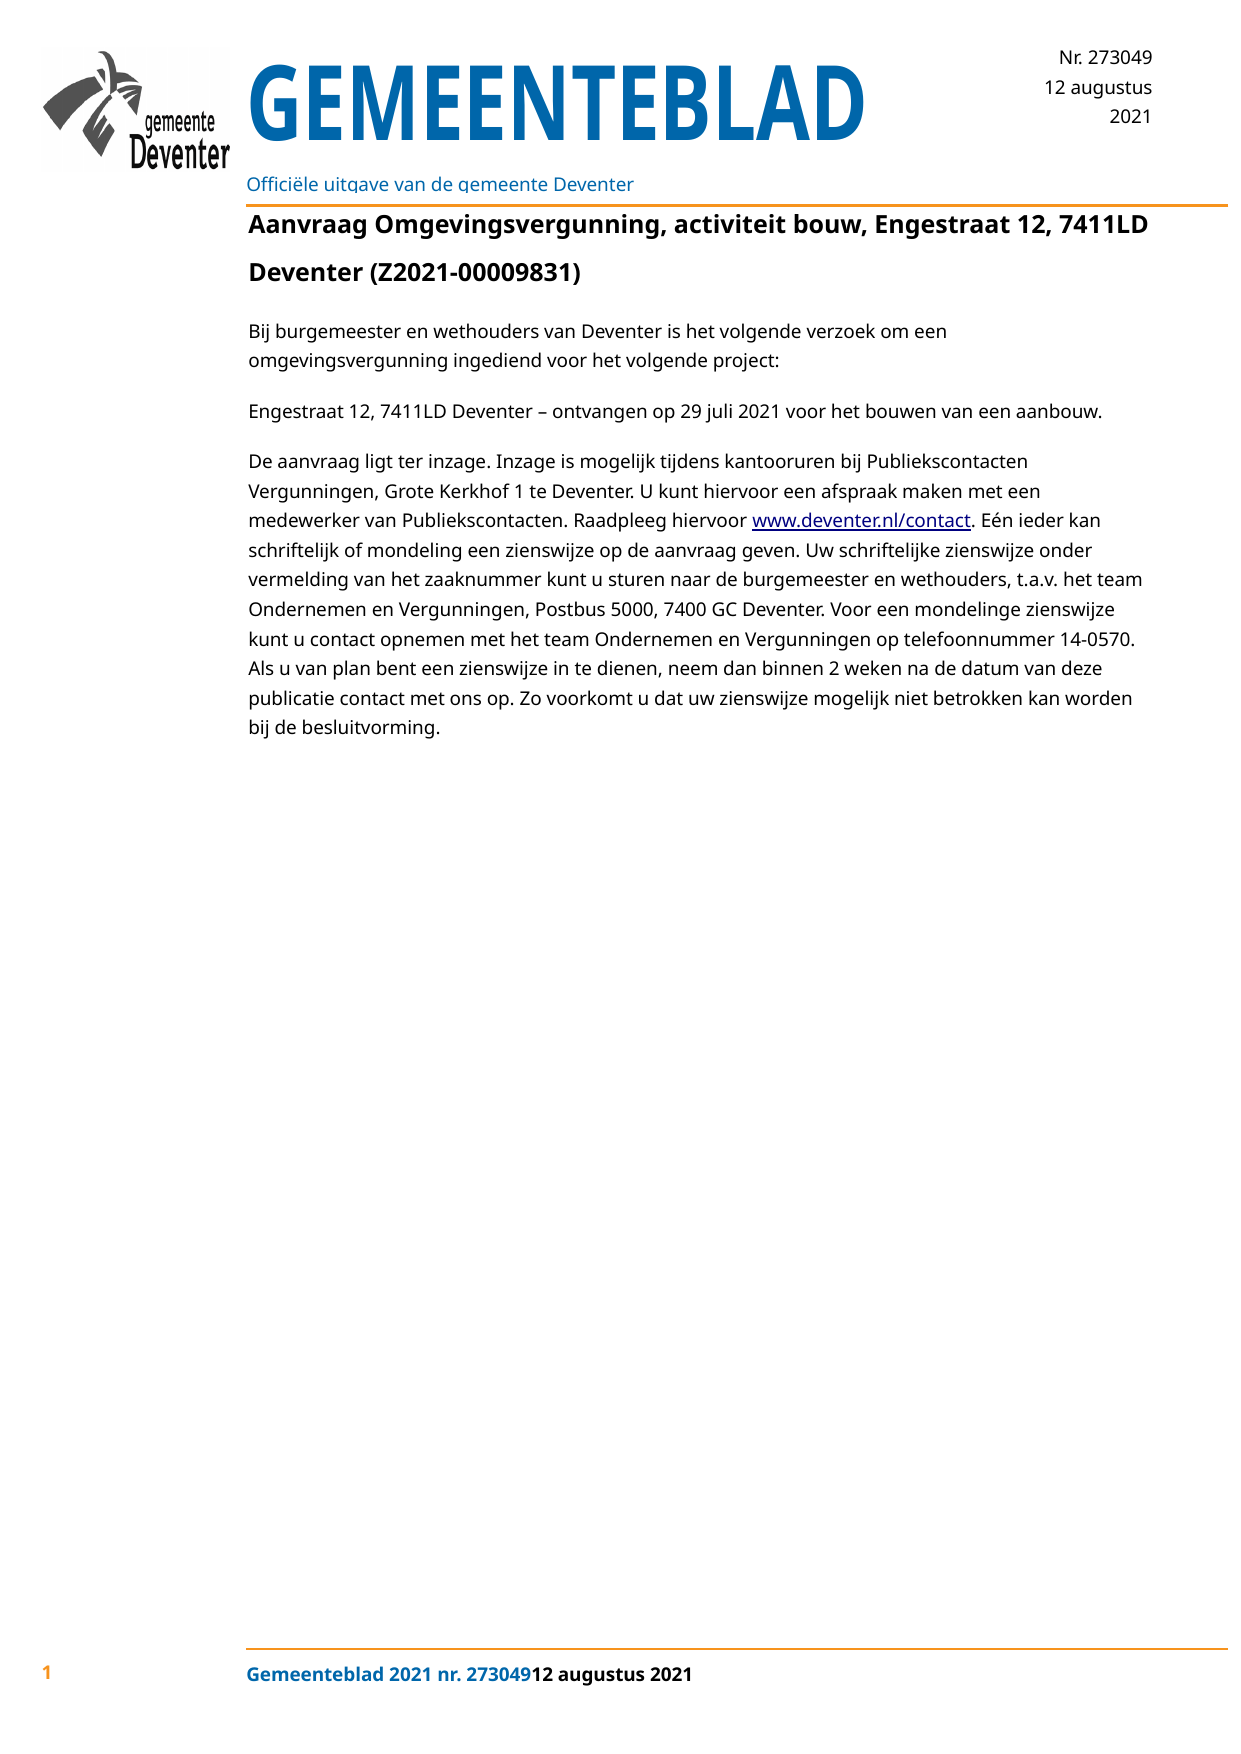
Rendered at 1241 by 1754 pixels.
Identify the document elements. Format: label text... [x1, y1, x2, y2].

picture [41, 47, 231, 172]
text De aanvraag ligt ter inzage. Inzage is mogelijk tijdens kantooruren bij Publiekscontacten Vergunningen, Grote Kerkhof 1 te Deventer. U kunt hiervoor een afspraak maken met een medewerker van Publiekscontacten. Raadpleeg hiervoor www.deventer.nl/contact. Eén ieder kan schriftelijk of mondeling een zienswijze op de aanvraag geven. Uw schriftelijke zienswijze onder vermelding van het zaaknummer kunt u sturen naar de burgemeester en wethouders, t.a.v. het team Ondernemen en Vergunningen, Postbus 5000, 7400 GC Deventer. Voor een mondelinge zienswijze kunt u contact opnemen met het team Ondernemen en Vergunningen op telefoonnummer 14-0570. Als u van plan bent een zienswijze in te dienen, neem dan binnen 2 weken na de datum van deze publicatie contact met ons op. Zo voorkomt u dat uw zienswijze mogelijk niet betrokken kan worden bij de besluitvorming. [248, 448, 1152, 740]
text Bij burgemeester en wethouders van Deventer is het volgende verzoek om een omgevingsvergunning ingediend voor het volgende project: [248, 318, 1152, 373]
text Engestraat 12, 7411LD Deventer – ontvangen op 29 juli 2021 voor het bouwen van een aanbouw. [248, 398, 1152, 424]
text Aanvraag Omgevingsvergunning, activiteit bouw, Engestraat 12, 7411LD Deventer (Z2021-00009831) [248, 207, 1152, 288]
